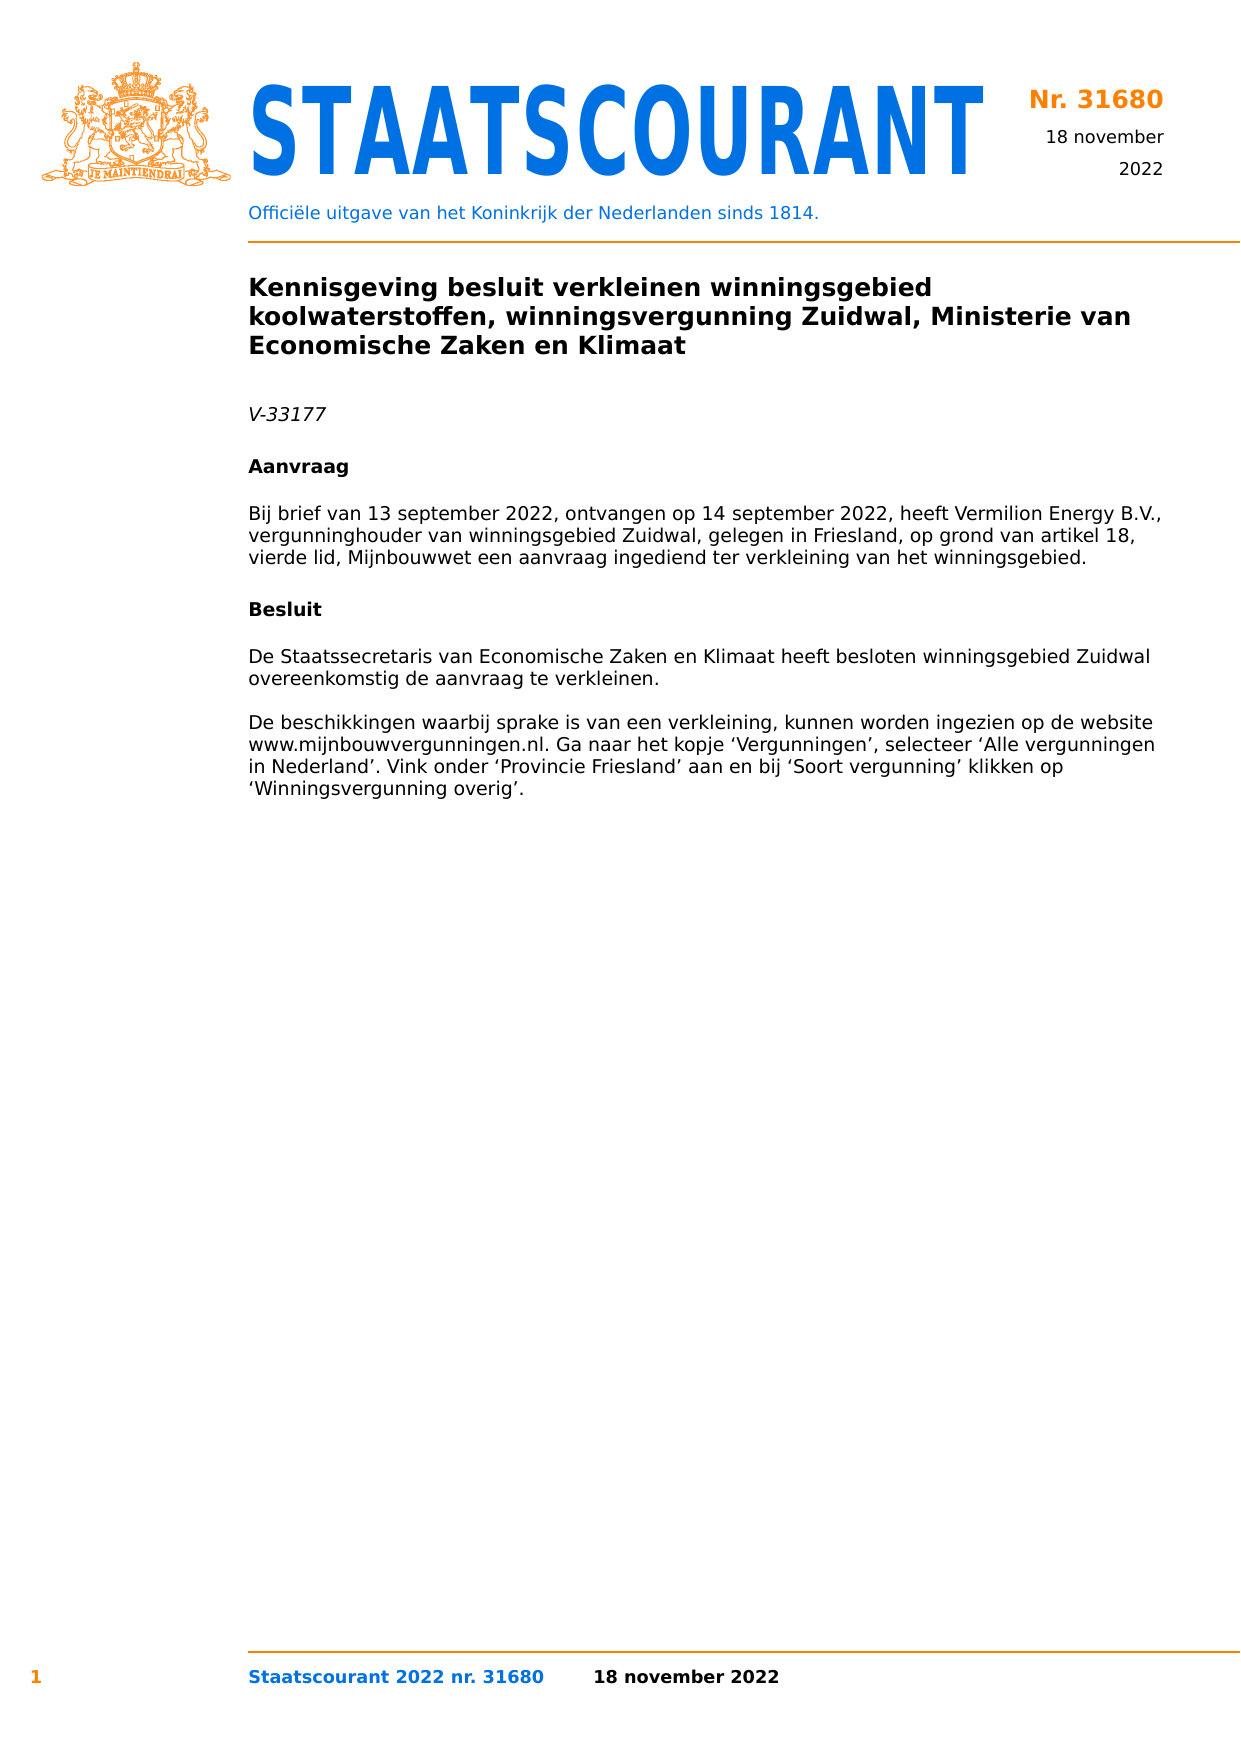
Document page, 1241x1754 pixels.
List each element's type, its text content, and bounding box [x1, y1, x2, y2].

subtitle Kennisgeving besluit verkleinen winningsgebied koolwaterstoffen, winningsvergunning Zuidwal, Ministerie van Economische Zaken en Klimaat [248, 273, 1163, 361]
text De beschikkingen waarbij sprake is van een verkleining, kunnen worden ingezien op de website www.mijnbouwvergunningen.nl. Ga naar het kopje ‘Vergunningen’, selecteer ‘Alle vergunningen in Nederland’. Vink onder ‘Provincie Friesland’ aan en bij ‘Soort vergunning’ klikken op ‘Winningsvergunning overig’. [248, 712, 1163, 800]
subtitle Aanvraag [248, 456, 1163, 478]
picture [41, 62, 231, 186]
table_cell Officiële uitgave van het Koninkrijk der Nederlanden sinds 1814. [248, 203, 1240, 241]
table_cell 18 november [998, 121, 1240, 153]
text Bij brief van 13 september 2022, ontvangen op 14 september 2022, heeft Vermilion Energy B.V., vergunninghouder van winningsgebied Zuidwal, gelegen in Friesland, op grond van artikel 18, vierde lid, Mijnbouwwet een aanvraag ingediend ter verkleining van het winningsgebied. [248, 503, 1163, 569]
table_header Nr. 31680 [998, 62, 1240, 121]
subtitle Besluit [248, 599, 1163, 621]
table_cell 2022 [998, 153, 1240, 203]
table_header STAATSCOURANT [248, 62, 998, 203]
text De Staatssecretaris van Economische Zaken en Klimaat heeft besloten winningsgebied Zuidwal overeenkomstig de aanvraag te verkleinen. [248, 646, 1163, 690]
text V-33177 [248, 404, 1163, 426]
table_header [25, 62, 248, 241]
